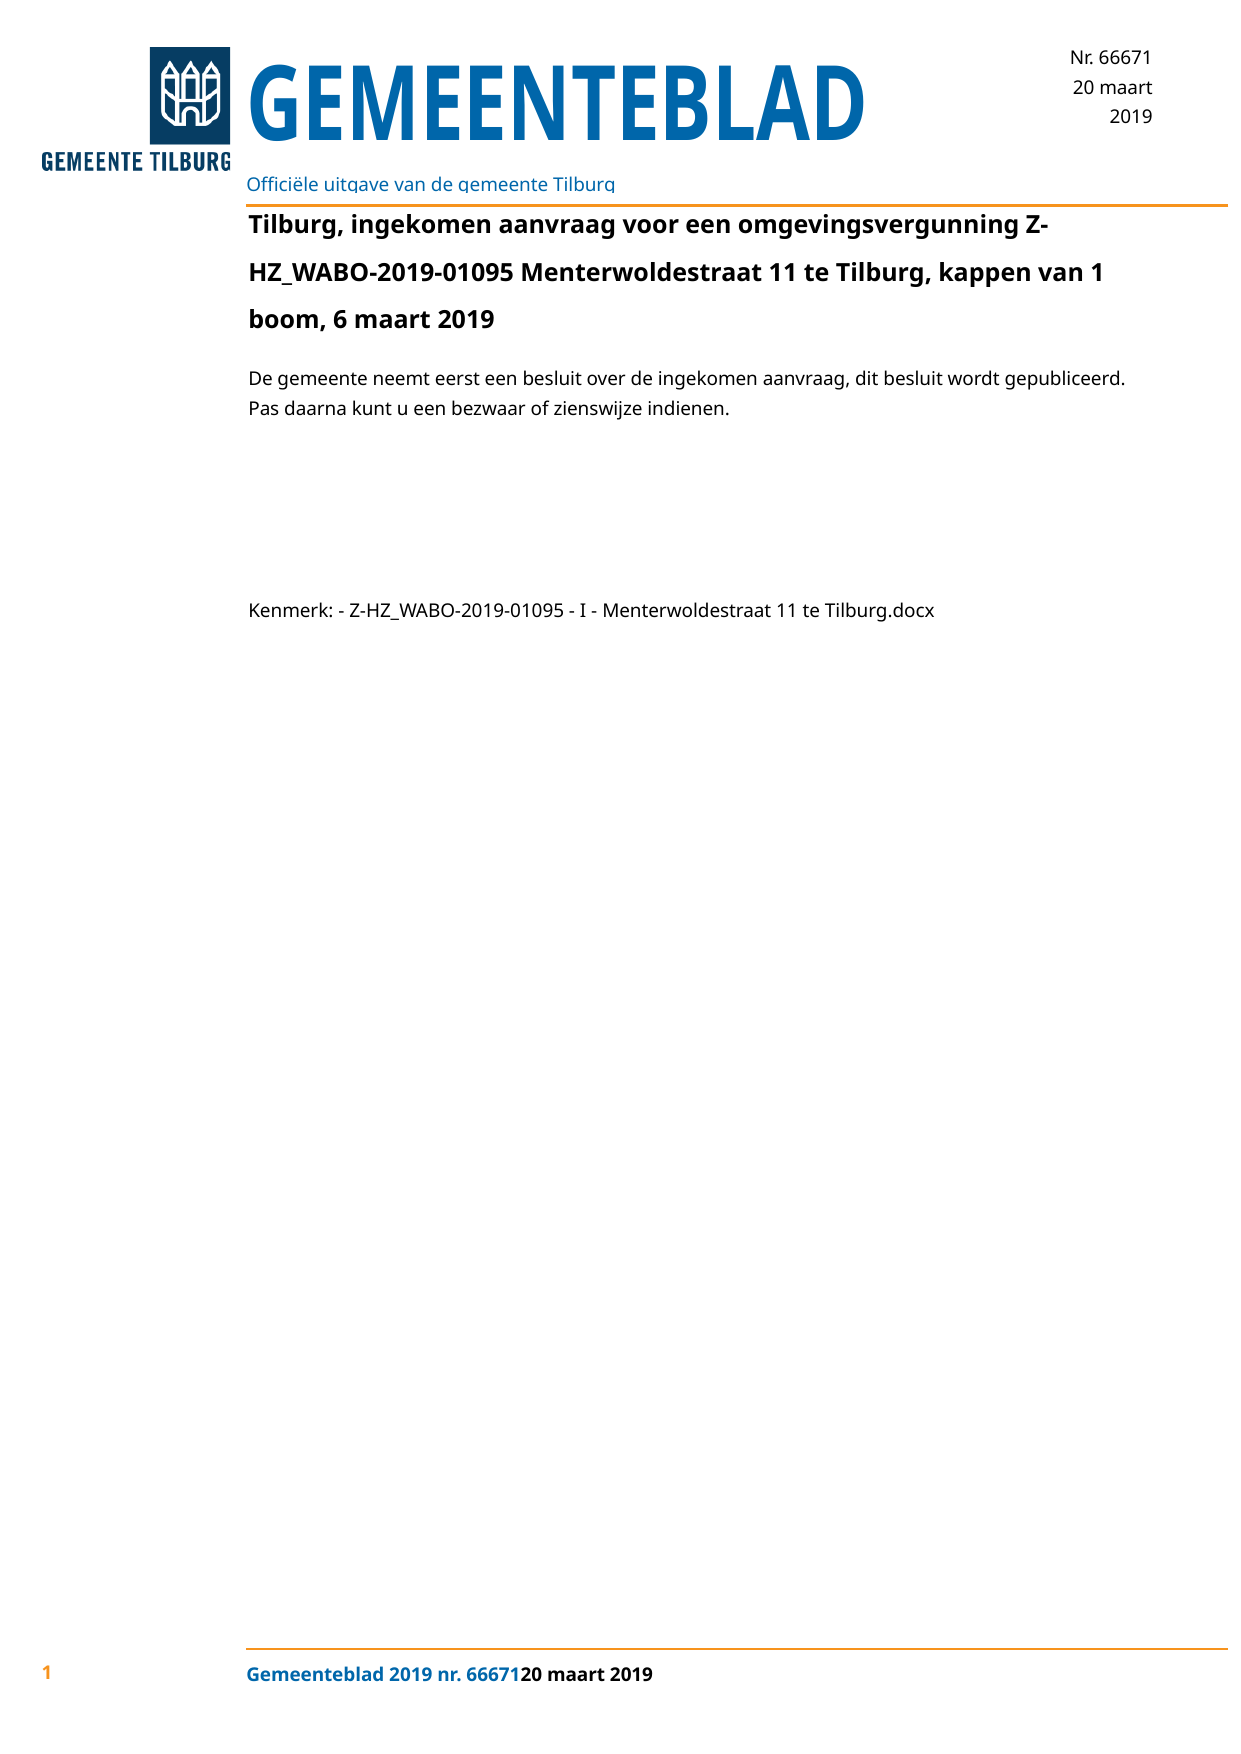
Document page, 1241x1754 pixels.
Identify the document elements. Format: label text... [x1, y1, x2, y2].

text Tilburg, ingekomen aanvraag voor een omgevingsvergunning Z-HZ_WABO-2019-01095 Menterwoldestraat 11 te Tilburg, kappen van 1 boom, 6 maart 2019 [248, 207, 1152, 336]
text Kenmerk: - Z-HZ_WABO-2019-01095 - I - Menterwoldestraat 11 te Tilburg.docx [248, 597, 1152, 622]
text De gemeente neemt eerst een besluit over de ingekomen aanvraag, dit besluit wordt gepubliceerd. Pas daarna kunt u een bezwaar of zienswijze indienen. [248, 366, 1152, 421]
picture [41, 47, 231, 172]
